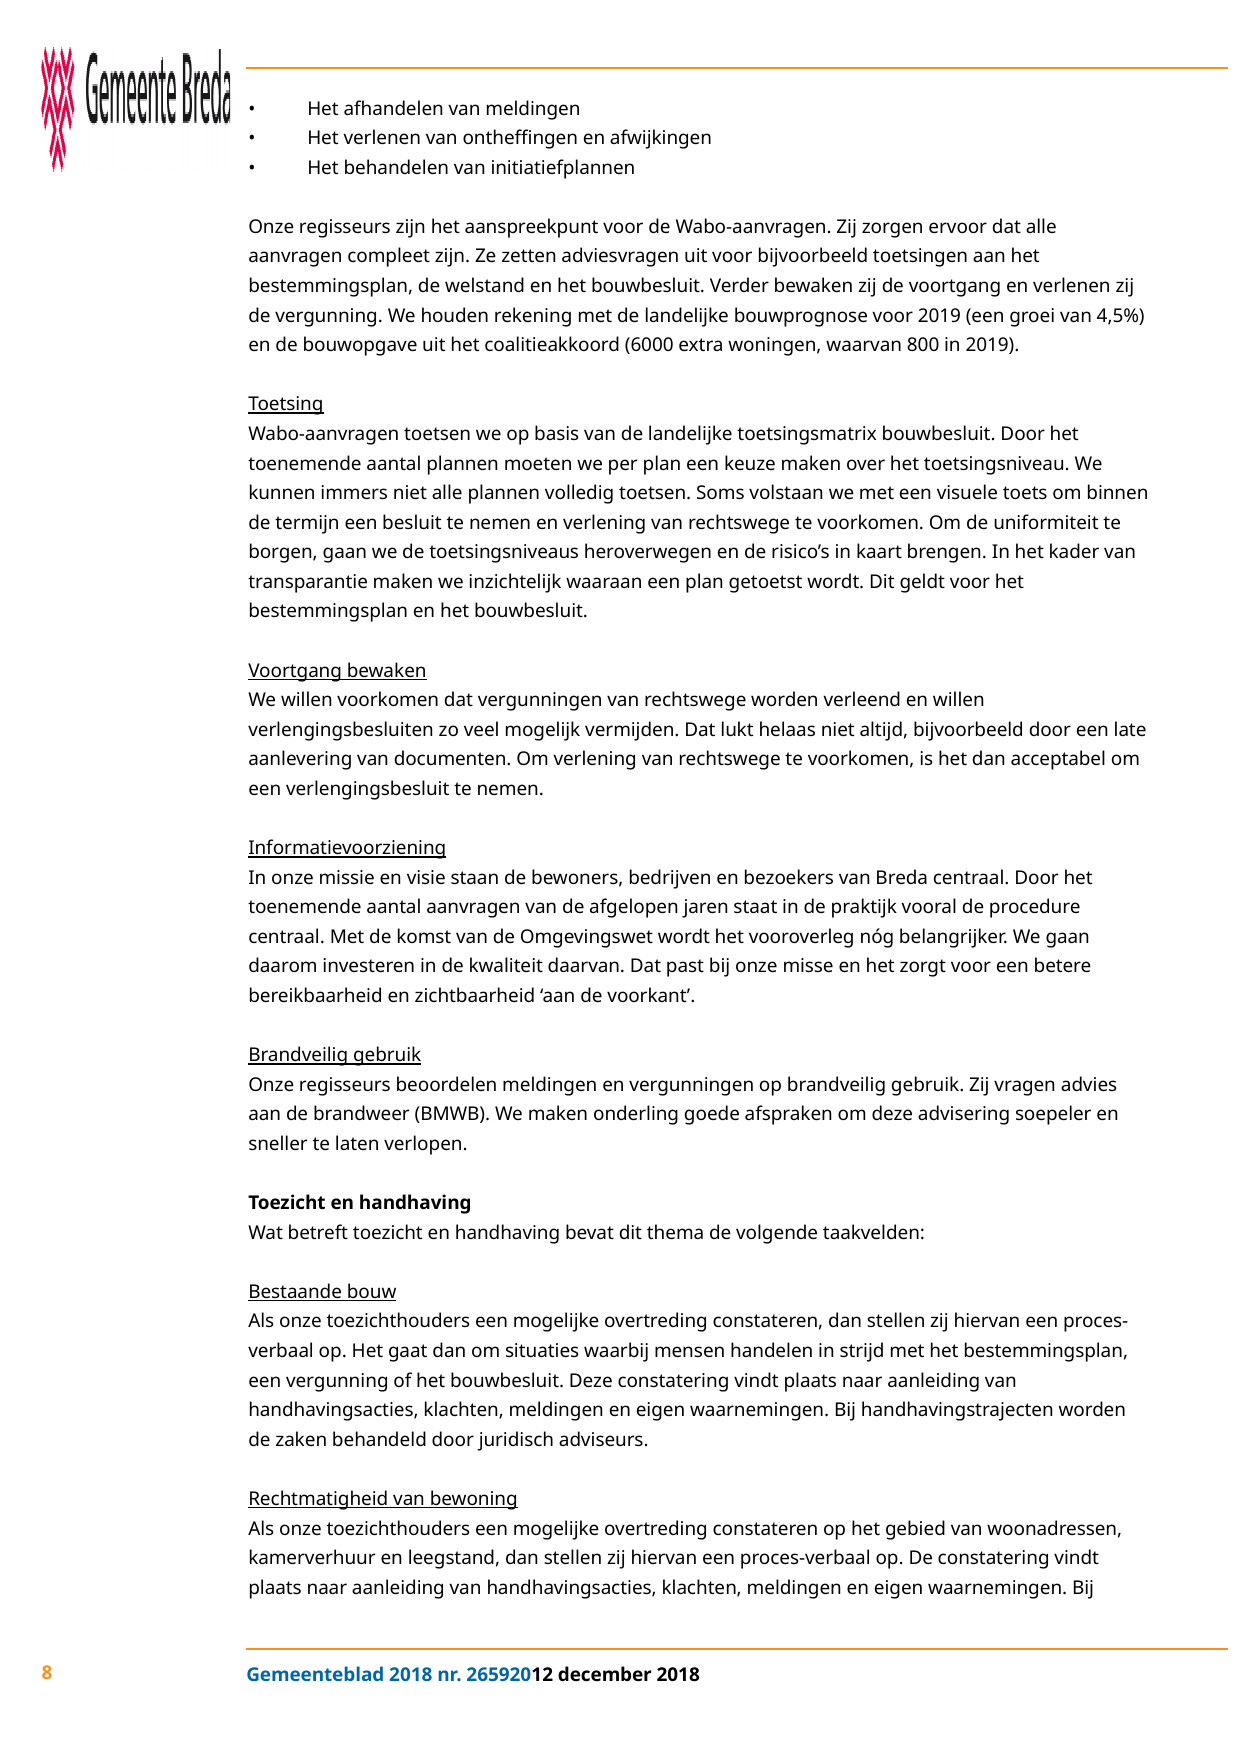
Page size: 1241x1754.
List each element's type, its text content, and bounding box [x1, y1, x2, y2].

text Rechtmatigheid van bewoning [248, 1485, 1152, 1511]
text Brandveilig gebruik [248, 1041, 1152, 1067]
text Onze regisseurs zijn het aanspreekpunt voor de Wabo-aanvragen. Zij zorgen ervoor dat alle aanvragen compleet zijn. Ze zetten adviesvragen uit voor bijvoorbeeld toetsingen aan het bestemmingsplan, de welstand en het bouwbesluit. Verder bewaken zij de voortgang en verlenen zij de vergunning. We houden rekening met de landelijke bouwprognose voor 2019 (een groei van 4,5%) en de bouwopgave uit het coalitieakkoord (6000 extra woningen, waarvan 800 in 2019). [248, 213, 1152, 357]
list Het behandelen van initiatiefplannen [248, 154, 1152, 180]
text Als onze toezichthouders een mogelijke overtreding constateren op het gebied van woonadressen, kamerverhuur en leegstand, dan stellen zij hiervan een proces-verbaal op. De constatering vindt plaats naar aanleiding van handhavingsacties, klachten, meldingen en eigen waarnemingen. Bij [248, 1515, 1152, 1600]
text Toetsing [248, 391, 1152, 416]
list Het afhandelen van meldingen [248, 95, 1152, 121]
text Toezicht en handhaving [248, 1189, 1152, 1215]
text Bestaande bouw [248, 1278, 1152, 1304]
text Informatievoorziening [248, 834, 1152, 860]
text Als onze toezichthouders een mogelijke overtreding constateren, dan stellen zij hiervan een proces-verbaal op. Het gaat dan om situaties waarbij mensen handelen in strijd met het bestemmingsplan, een vergunning of het bouwbesluit. Deze constatering vindt plaats naar aanleiding van handhavingsacties, klachten, meldingen en eigen waarnemingen. Bij handhavingstrajecten worden de zaken behandeld door juridisch adviseurs. [248, 1308, 1152, 1452]
text We willen voorkomen dat vergunningen van rechtswege worden verleend en willen verlengingsbesluiten zo veel mogelijk vermijden. Dat lukt helaas niet altijd, bijvoorbeeld door een late aanlevering van documenten. Om verlening van rechtswege te voorkomen, is het dan acceptabel om een verlengingsbesluit te nemen. [248, 686, 1152, 801]
text In onze missie en visie staan de bewoners, bedrijven en bezoekers van Breda centraal. Door het toenemende aantal aanvragen van de afgelopen jaren staat in de praktijk vooral de procedure centraal. Met de komst van de Omgevingswet wordt het vooroverleg nóg belangrijker. We gaan daarom investeren in de kwaliteit daarvan. Dat past bij onze misse en het zorgt voor een betere bereikbaarheid en zichtbaarheid ‘aan de voorkant’. [248, 864, 1152, 1008]
text Onze regisseurs beoordelen meldingen en vergunningen op brandveilig gebruik. Zij vragen advies aan de brandweer (BMWB). We maken onderling goede afspraken om deze advisering soepeler en sneller te laten verlopen. [248, 1071, 1152, 1156]
list Het verlenen van ontheffingen en afwijkingen [248, 124, 1152, 150]
text Voortgang bewaken [248, 657, 1152, 683]
picture [41, 47, 231, 172]
text Wabo-aanvragen toetsen we op basis van de landelijke toetsingsmatrix bouwbesluit. Door het toenemende aantal plannen moeten we per plan een keuze maken over het toetsingsniveau. We kunnen immers niet alle plannen volledig toetsen. Soms volstaan we met een visuele toets om binnen de termijn een besluit te nemen en verlening van rechtswege te voorkomen. Om de uniformiteit te borgen, gaan we de toetsingsniveaus heroverwegen en de risico’s in kaart brengen. In het kader van transparantie maken we inzichtelijk waaraan een plan getoetst wordt. Dit geldt voor het bestemmingsplan en het bouwbesluit. [248, 420, 1152, 623]
text Wat betreft toezicht en handhaving bevat dit thema de volgende taakvelden: [248, 1219, 1152, 1245]
